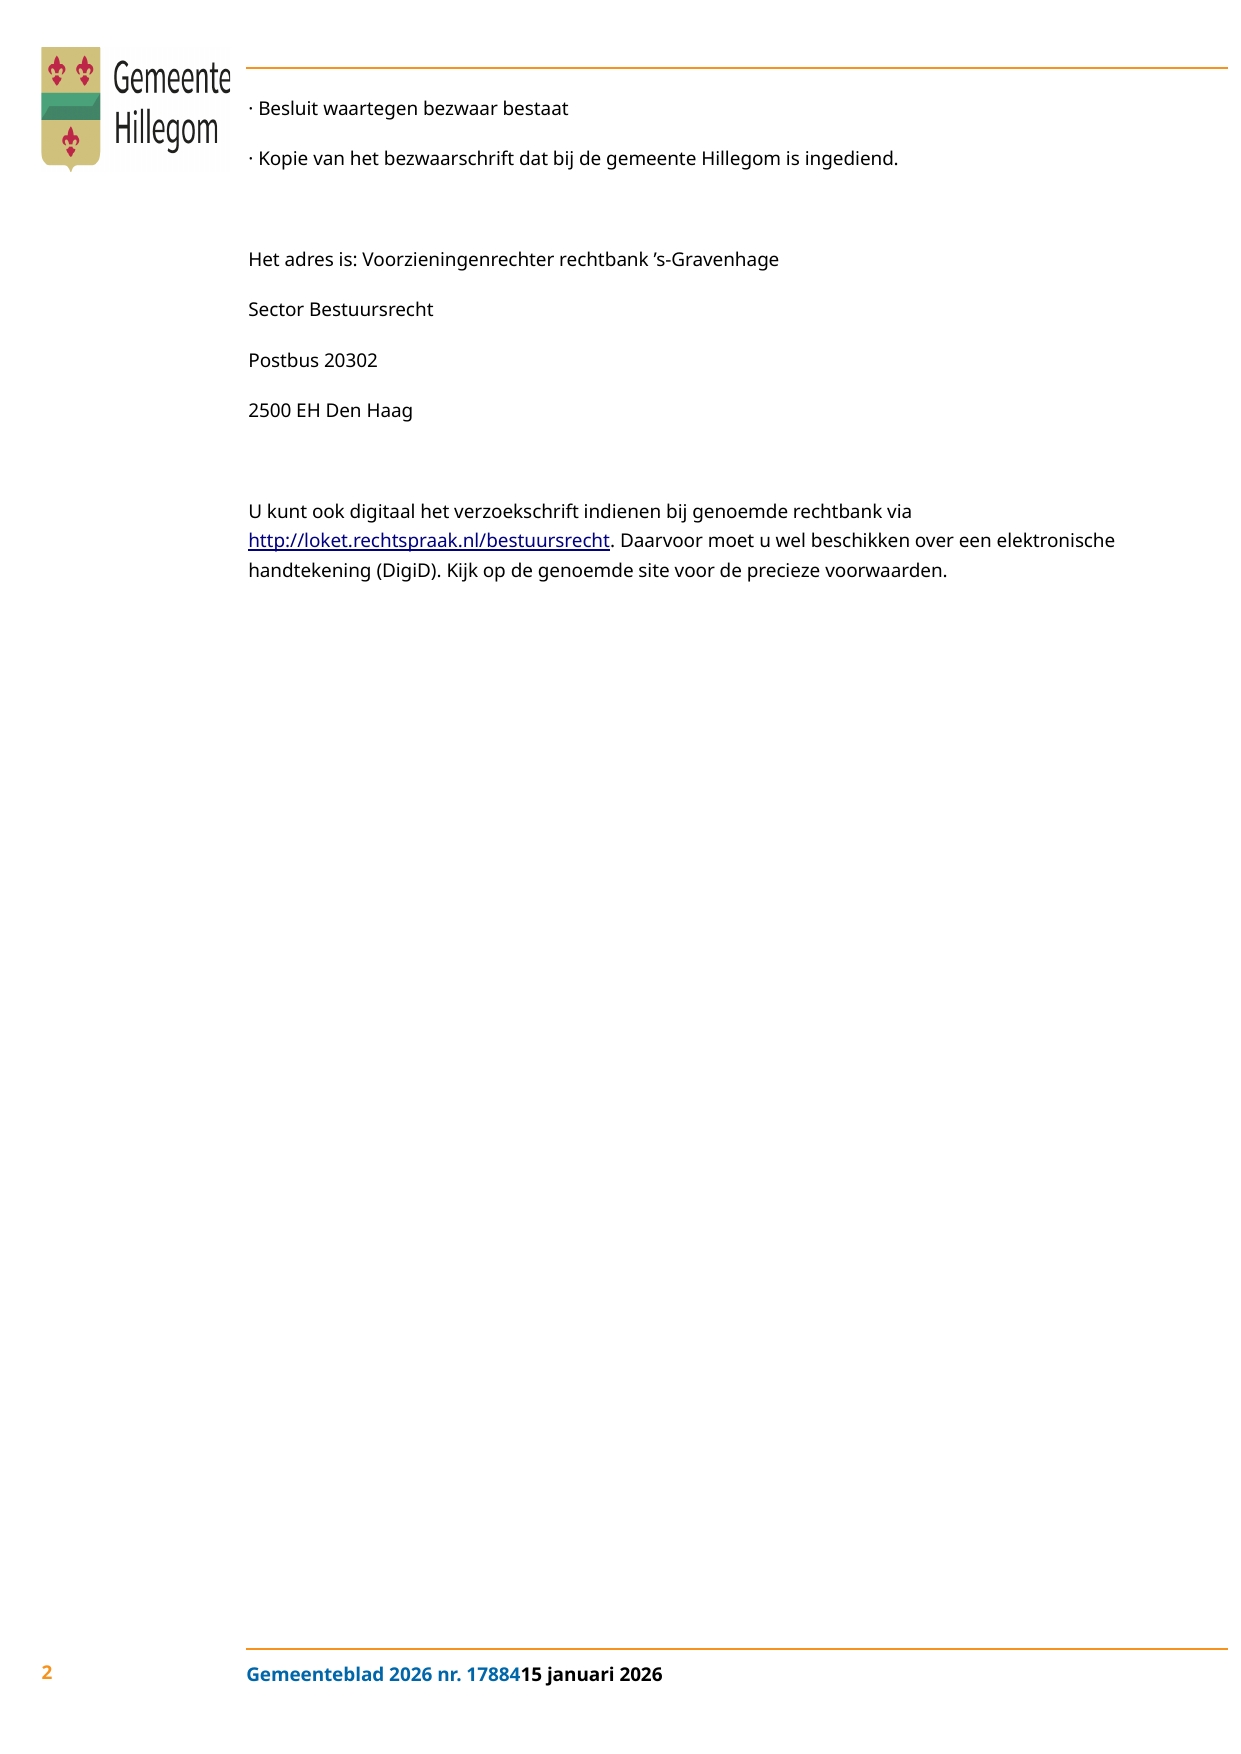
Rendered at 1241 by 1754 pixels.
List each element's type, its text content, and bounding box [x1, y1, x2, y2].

text Sector Bestuursrecht [248, 296, 1152, 322]
text · Kopie van het bezwaarschrift dat bij de gemeente Hillegom is ingediend. [248, 145, 1152, 171]
text Postbus 20302 [248, 347, 1152, 373]
text 2500 EH Den Haag [248, 397, 1152, 423]
text · Besluit waartegen bezwaar bestaat [248, 95, 1152, 121]
picture [41, 47, 231, 172]
text Het adres is: Voorzieningenrechter rechtbank ’s-Gravenhage [248, 246, 1152, 272]
text U kunt ook digitaal het verzoekschrift indienen bij genoemde rechtbank via http://loket.rechtspraak.nl/bestuursrecht. Daarvoor moet u wel beschikken over een elektronische handtekening (DigiD). Kijk op de genoemde site voor de precieze voorwaarden. [248, 498, 1152, 583]
